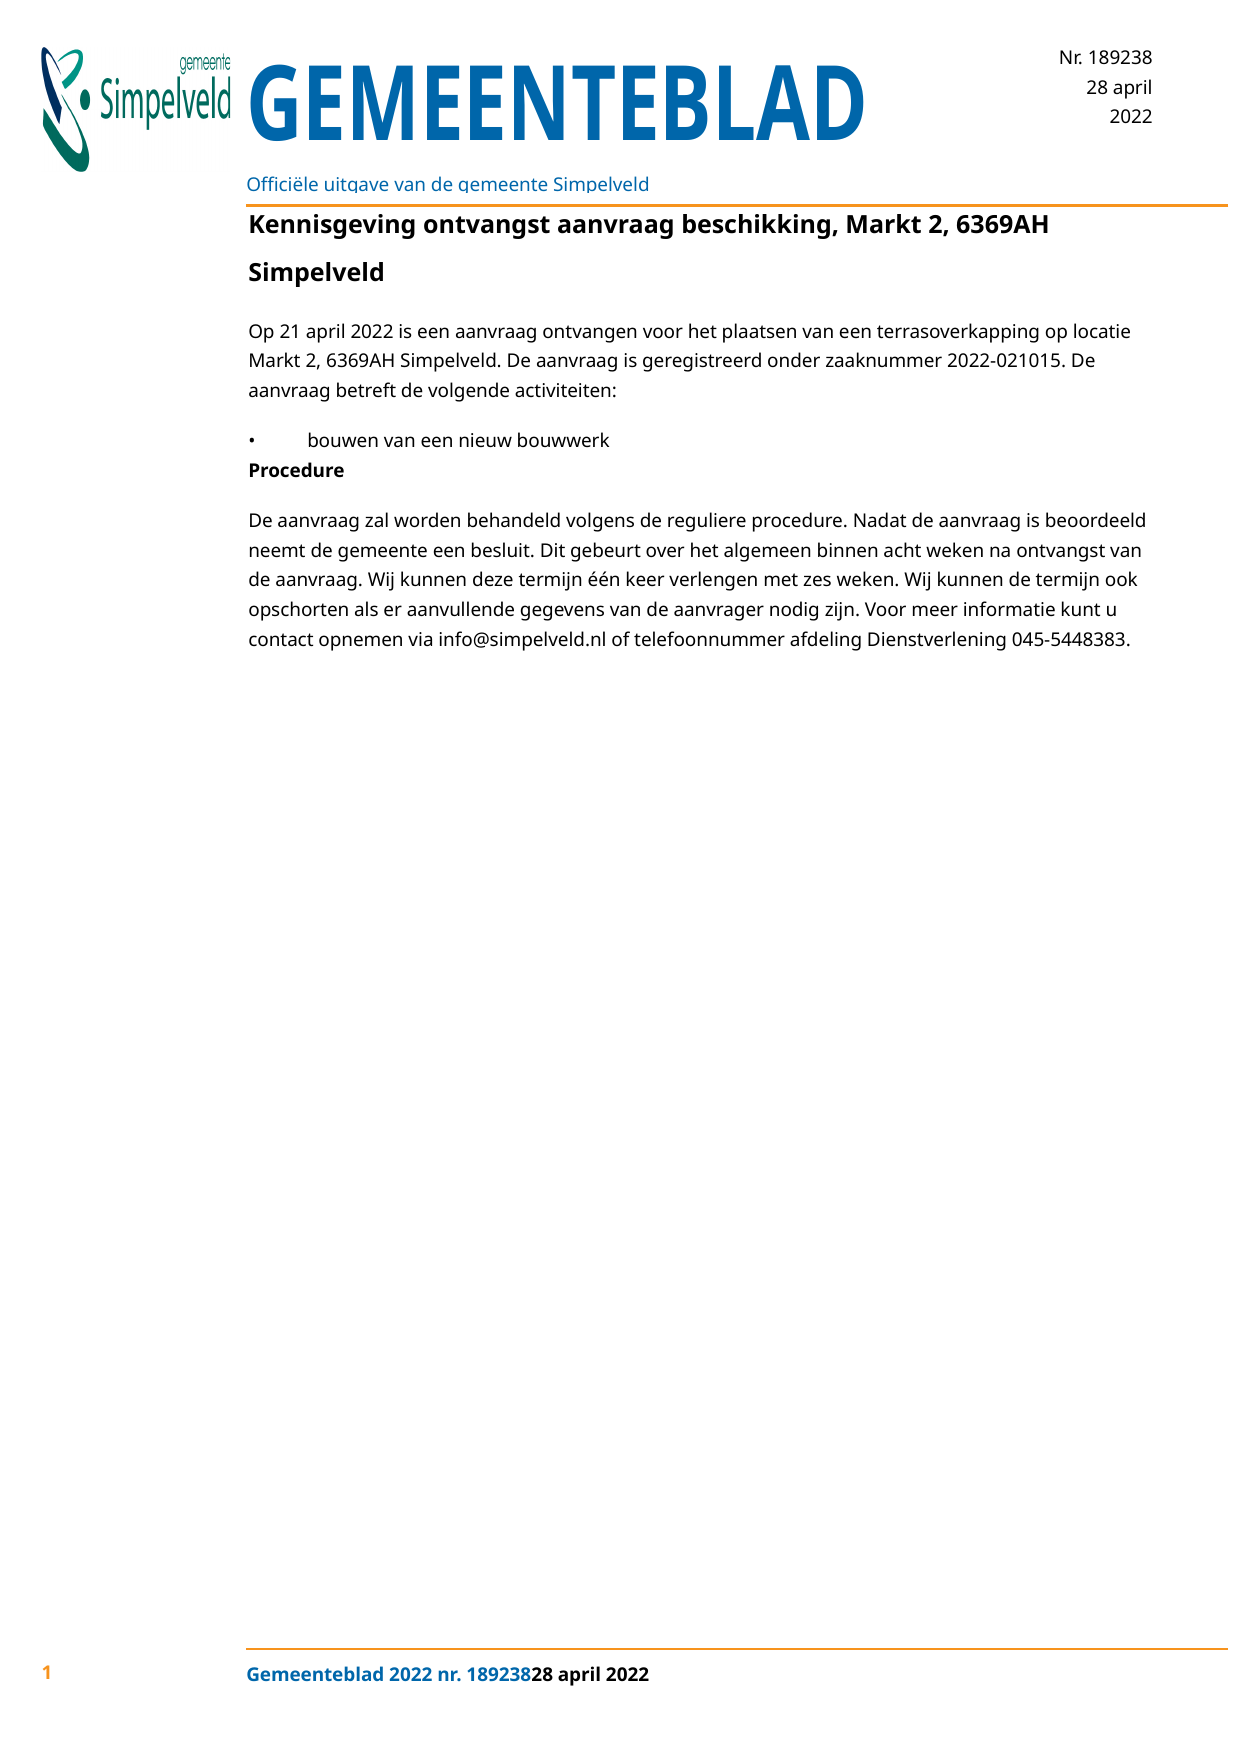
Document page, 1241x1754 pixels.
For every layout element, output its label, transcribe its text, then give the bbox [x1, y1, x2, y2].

text Kennisgeving ontvangst aanvraag beschikking, Markt 2, 6369AH Simpelveld [248, 207, 1152, 288]
text Procedure [248, 457, 1152, 483]
text De aanvraag zal worden behandeld volgens de reguliere procedure. Nadat de aanvraag is beoordeeld neemt de gemeente een besluit. Dit gebeurt over het algemeen binnen acht weken na ontvangst van de aanvraag. Wij kunnen deze termijn één keer verlengen met zes weken. Wij kunnen de termijn ook opschorten als er aanvullende gegevens van de aanvrager nodig zijn. Voor meer informatie kunt u contact opnemen via info@simpelveld.nl of telefoonnummer afdeling Dienstverlening 045-5448383. [248, 507, 1152, 652]
list bouwen van een nieuw bouwwerk [248, 427, 1152, 453]
text Op 21 april 2022 is een aanvraag ontvangen voor het plaatsen van een terrasoverkapping op locatie Markt 2, 6369AH Simpelveld. De aanvraag is geregistreerd onder zaaknummer 2022-021015. De aanvraag betreft de volgende activiteiten: [248, 318, 1152, 403]
picture [41, 47, 231, 172]
